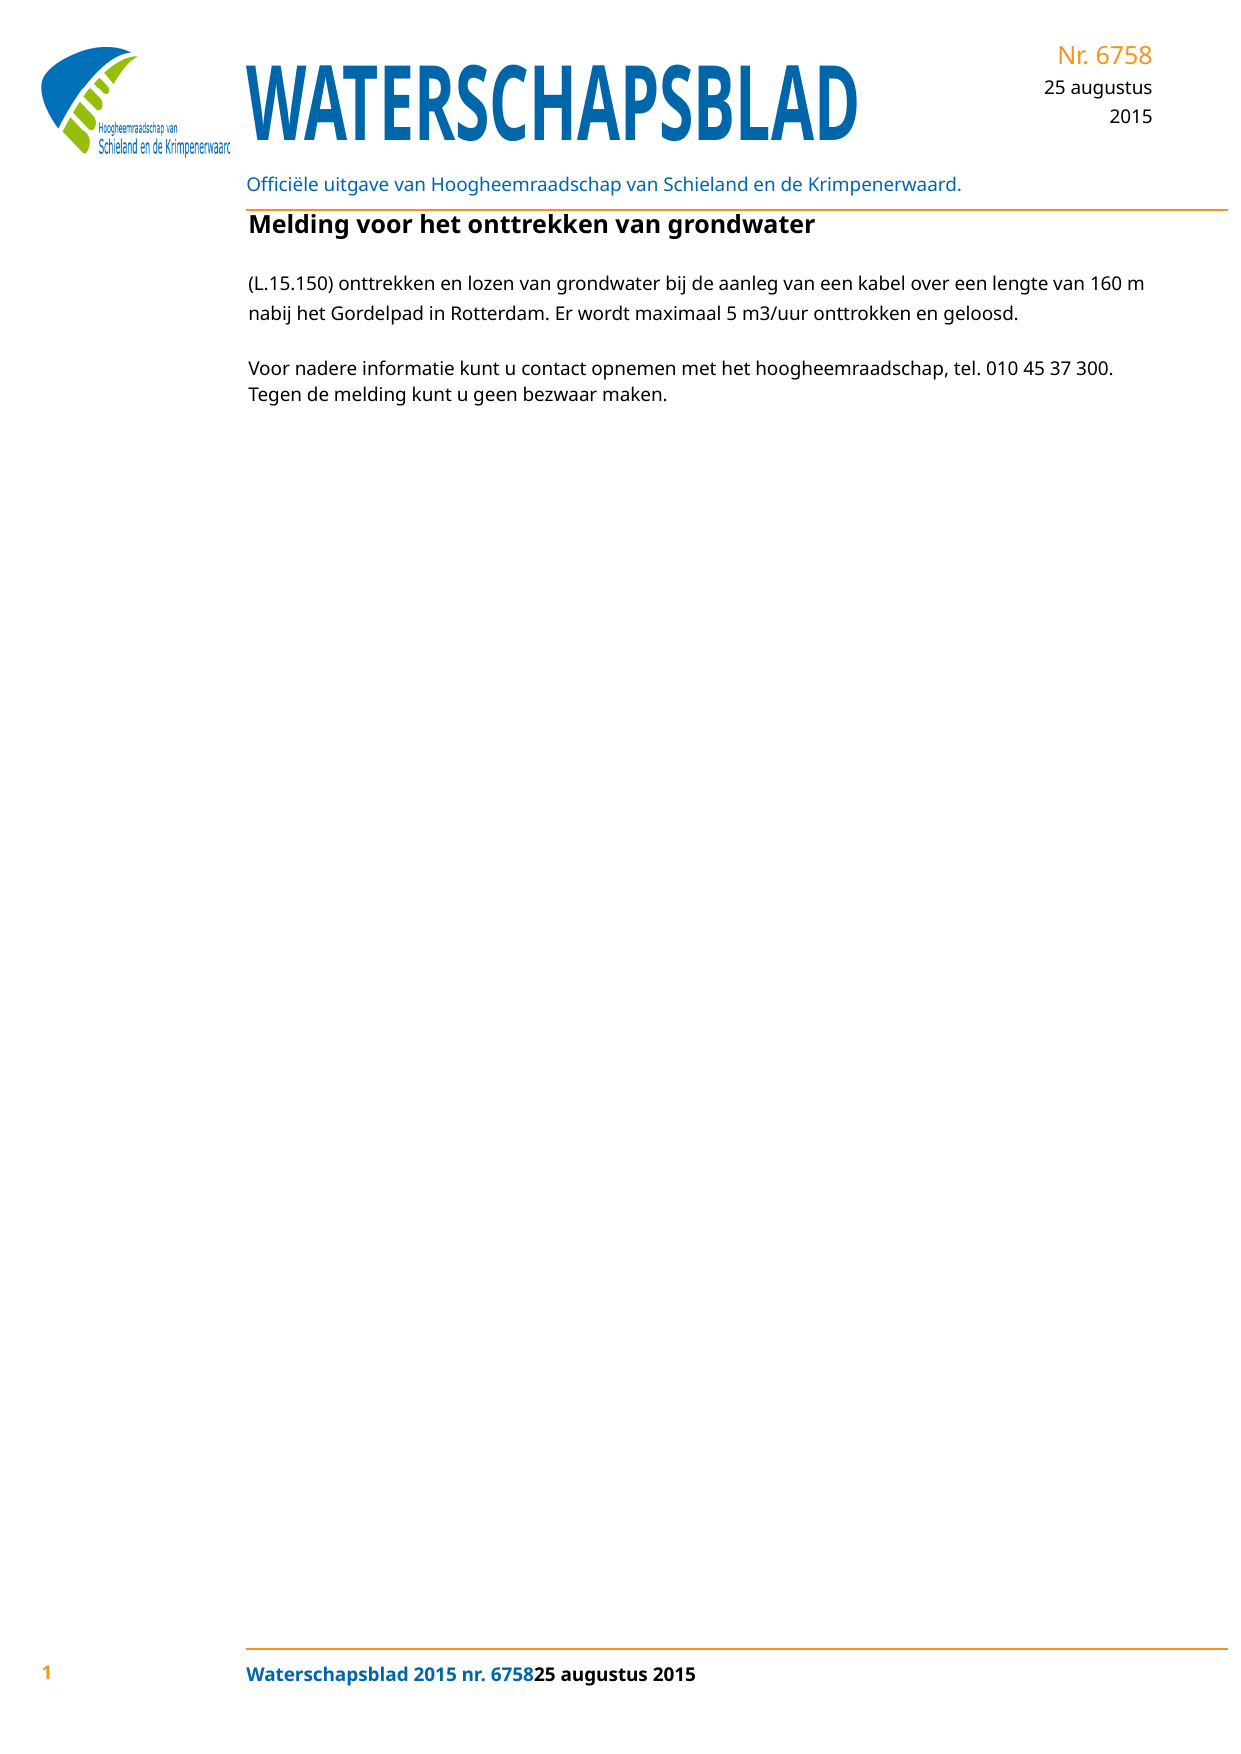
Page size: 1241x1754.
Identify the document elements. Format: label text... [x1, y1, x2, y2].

text (L.15.150) onttrekken en lozen van grondwater bij de aanleg van een kabel over een lengte van 160 m nabij het Gordelpad in Rotterdam. Er wordt maximaal 5 m3/uur onttrokken en geloosd. [248, 270, 1152, 326]
picture [41, 47, 231, 172]
text Voor nadere informatie kunt u contact opnemen met het hoogheemraadschap, tel. 010 45 37 300. Tegen de melding kunt u geen bezwaar maken. [248, 355, 1152, 407]
text Melding voor het onttrekken van grondwater [248, 211, 1152, 241]
